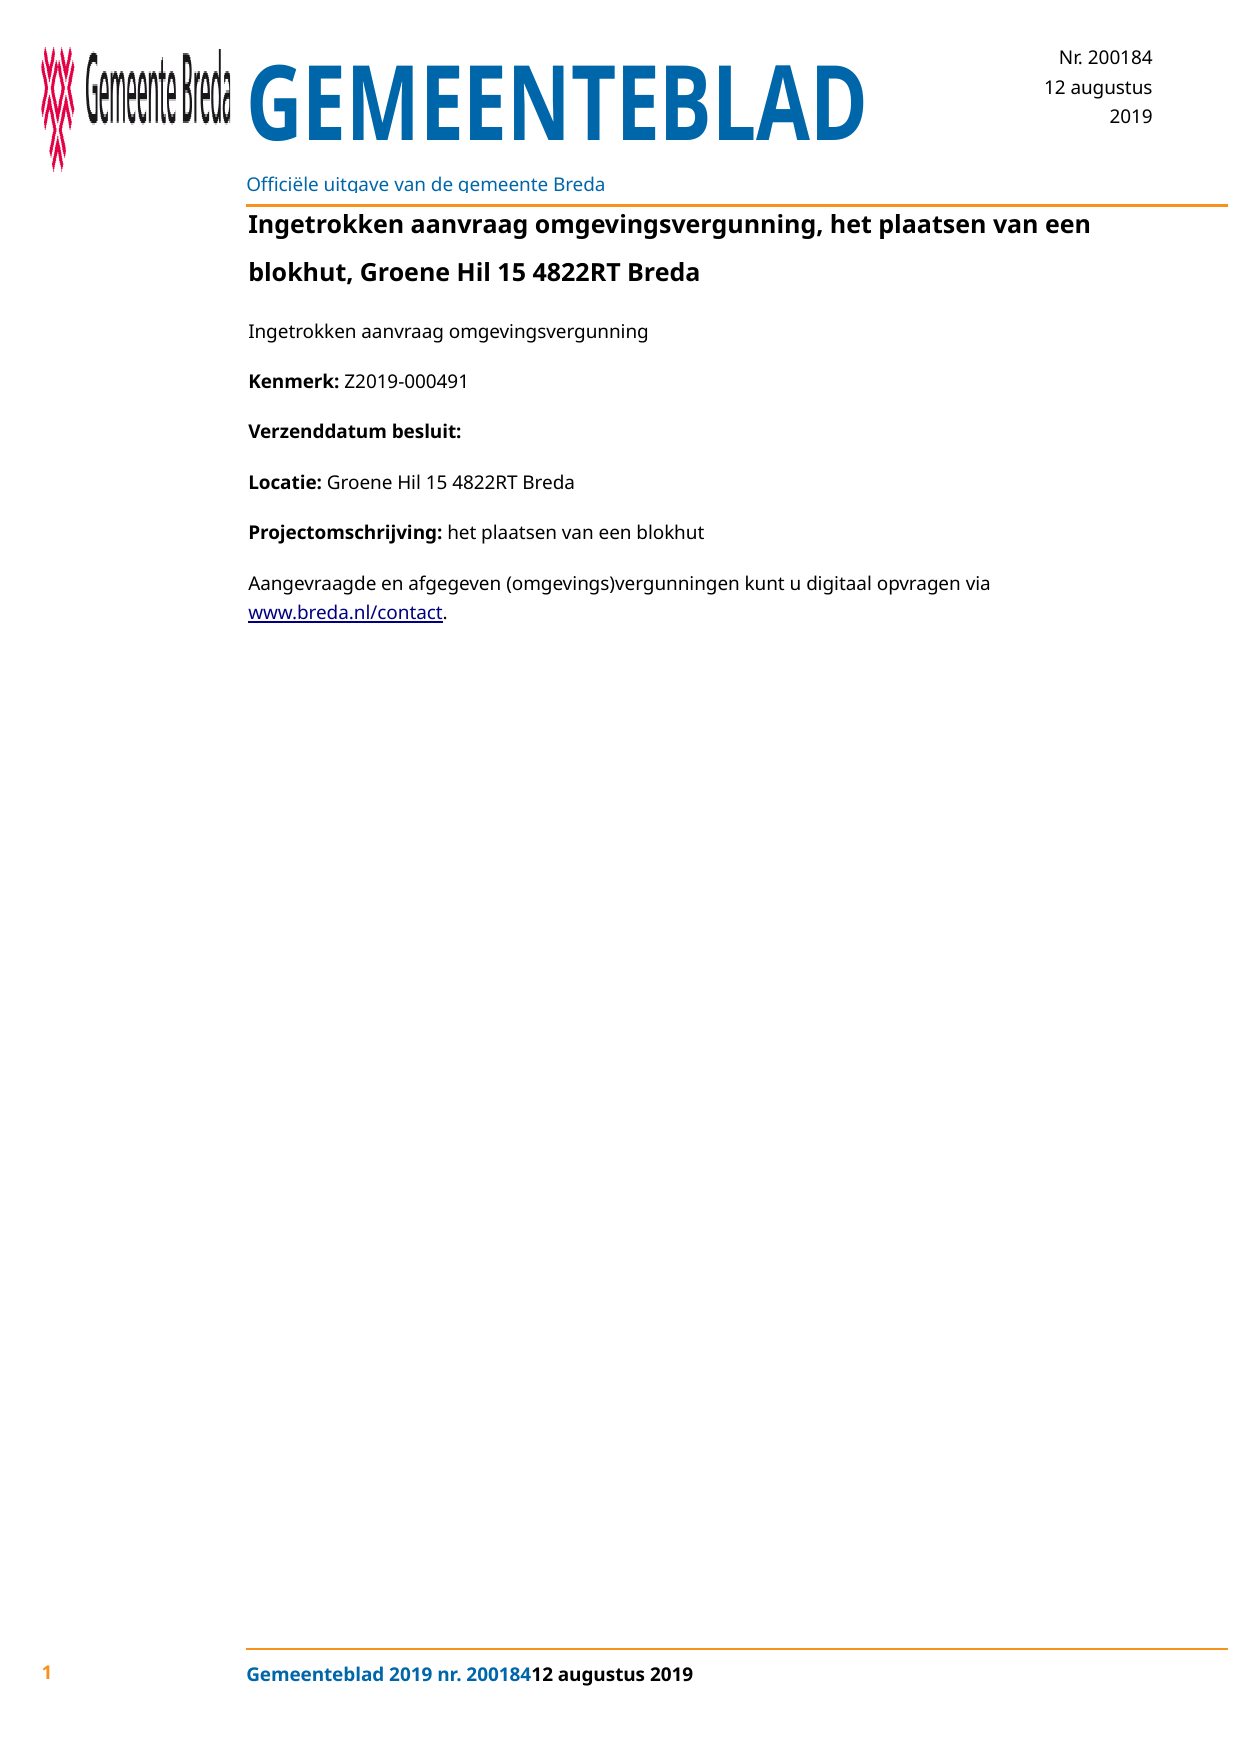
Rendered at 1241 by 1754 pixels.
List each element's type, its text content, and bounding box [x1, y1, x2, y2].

text Projectomschrijving: het plaatsen van een blokhut [248, 519, 1152, 545]
text Ingetrokken aanvraag omgevingsvergunning, het plaatsen van een blokhut, Groene Hil 15 4822RT Breda [248, 207, 1152, 288]
text Kenmerk: Z2019-000491 [248, 368, 1152, 394]
text Ingetrokken aanvraag omgevingsvergunning [248, 318, 1152, 344]
text Locatie: Groene Hil 15 4822RT Breda [248, 469, 1152, 495]
text Verzenddatum besluit: [248, 419, 1152, 444]
text Aangevraagde en afgegeven (omgevings)vergunningen kunt u digitaal opvragen via www.breda.nl/contact. [248, 570, 1152, 625]
picture [41, 47, 231, 172]
